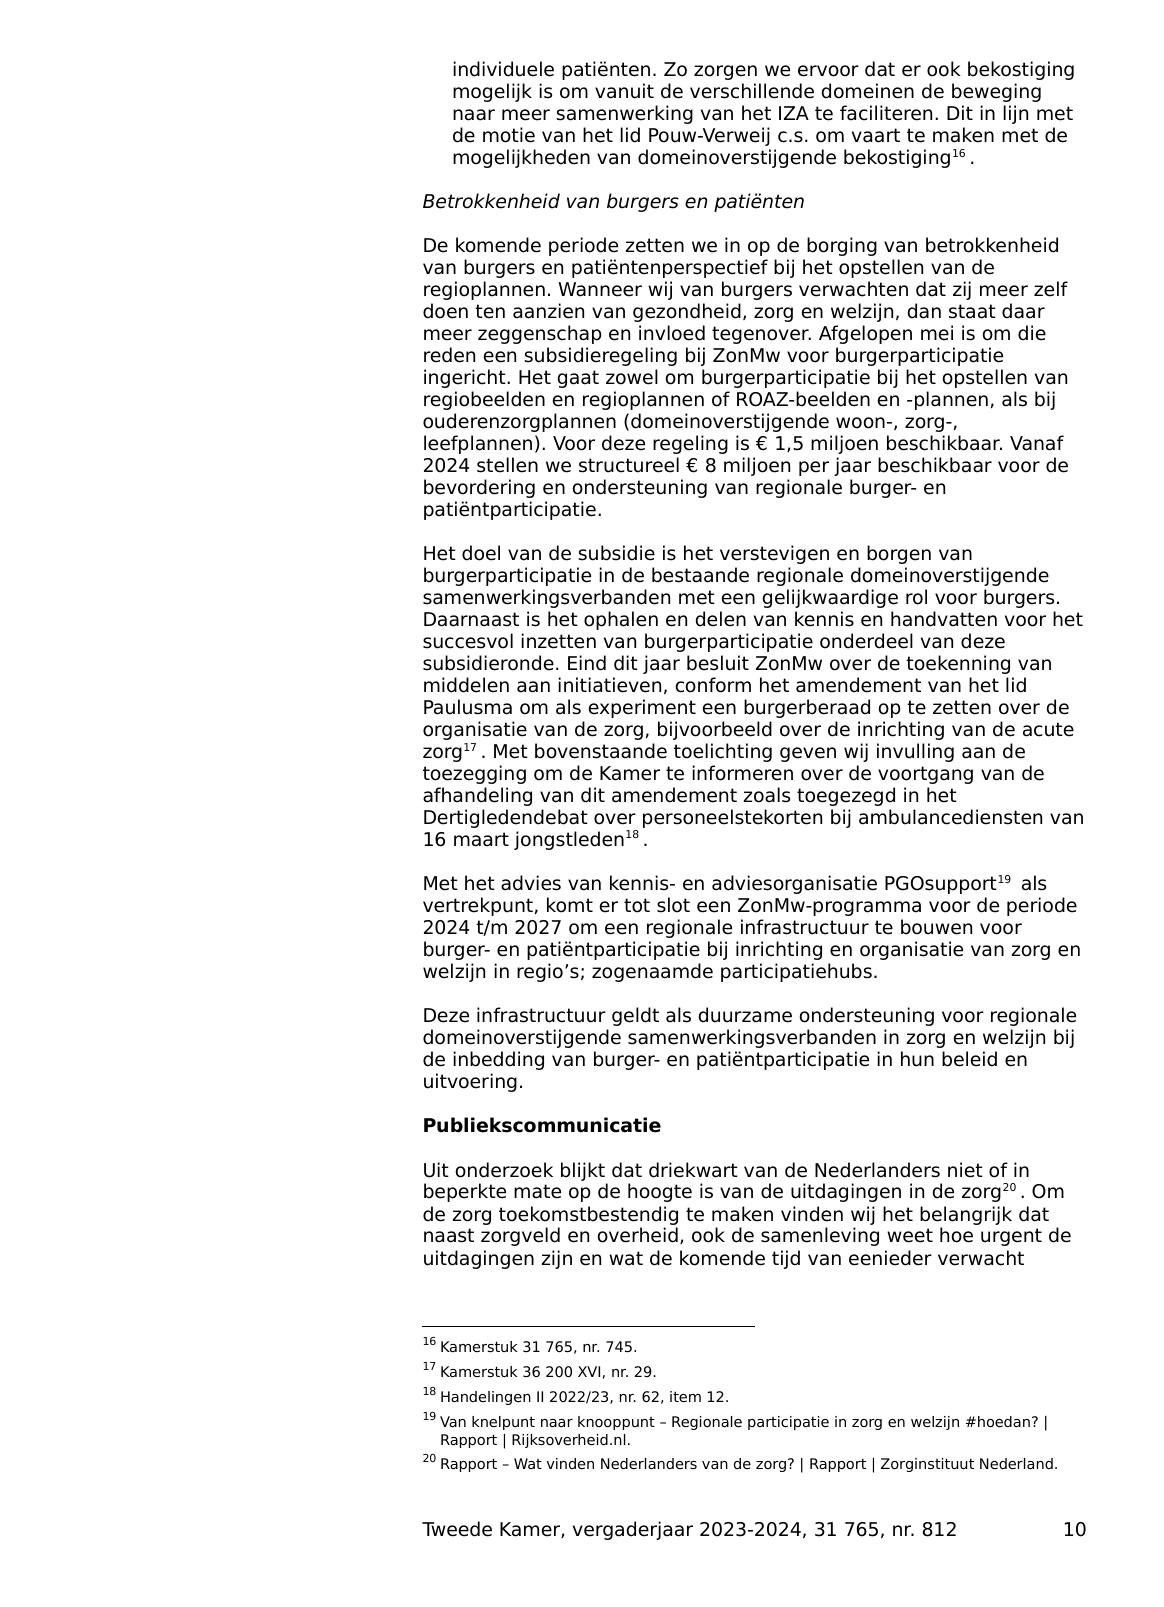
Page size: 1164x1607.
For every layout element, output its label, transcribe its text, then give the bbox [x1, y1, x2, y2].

text individuele patiënten. Zo zorgen we ervoor dat er ook bekostiging mogelijk is om vanuit de verschillende domeinen de beweging naar meer samenwerking van het IZA te faciliteren. Dit in lijn met de motie van het lid Pouw-Verweij c.s. om vaart te maken met de mogelijkheden van domeinoverstijgende bekostiging. [422, 59, 1087, 169]
text Met het advies van kennis- en adviesorganisatie PGOsupport als vertrekpunt, komt er tot slot een ZonMw-programma voor de periode 2024 t/m 2027 om een regionale infrastructuur te bouwen voor burger- en patiëntparticipatie bij inrichting en organisatie van zorg en welzijn in regio’s; zogenaamde participatiehubs. [422, 873, 1087, 983]
text Het doel van de subsidie is het verstevigen en borgen van burgerparticipatie in de bestaande regionale domeinoverstijgende samenwerkingsverbanden met een gelijkwaardige rol voor burgers. Daarnaast is het ophalen en delen van kennis en handvatten voor het succesvol inzetten van burgerparticipatie onderdeel van deze subsidieronde. Eind dit jaar besluit ZonMw over de toekenning van middelen aan initiatieven, conform het amendement van het lid Paulusma om als experiment een burgerberaad op te zetten over de organisatie van de zorg, bijvoorbeeld over de inrichting van de acute zorg. Met bovenstaande toelichting geven wij invulling aan de toezegging om de Kamer te informeren over de voortgang van de afhandeling van dit amendement zoals toegezegd in het Dertigledendebat over personeelstekorten bij ambulancediensten van 16 maart jongstleden. [422, 543, 1087, 851]
subtitle Betrokkenheid van burgers en patiënten [422, 191, 1087, 213]
text Deze infrastructuur geldt als duurzame ondersteuning voor regionale domeinoverstijgende samenwerkingsverbanden in zorg en welzijn bij de inbedding van burger- en patiëntparticipatie in hun beleid en uitvoering. [422, 1005, 1087, 1093]
subtitle Publiekscommunicatie [422, 1115, 1087, 1137]
text Van knelpunt naar knooppunt – Regionale participatie in zorg en welzijn #hoedan? | Rapport | Rijksoverheid.nl. [422, 1410, 1087, 1449]
text Uit onderzoek blijkt dat driekwart van de Nederlanders niet of in beperkte mate op de hoogte is van de uitdagingen in de zorg. Om de zorg toekomstbestendig te maken vinden wij het belangrijk dat naast zorgveld en overheid, ook de samenleving weet hoe urgent de uitdagingen zijn en wat de komende tijd van eenieder verwacht [422, 1159, 1087, 1269]
text Kamerstuk 36 200 XVI, nr. 29. [422, 1360, 1087, 1382]
text De komende periode zetten we in op de borging van betrokkenheid van burgers en patiëntenperspectief bij het opstellen van de regioplannen. Wanneer wij van burgers verwachten dat zij meer zelf doen ten aanzien van gezondheid, zorg en welzijn, dan staat daar meer zeggenschap en invloed tegenover. Afgelopen mei is om die reden een subsidieregeling bij ZonMw voor burgerparticipatie ingericht. Het gaat zowel om burgerparticipatie bij het opstellen van regiobeelden en regioplannen of ROAZ-beelden en -plannen, als bij ouderenzorgplannen (domeinoverstijgende woon-, zorg-, leefplannen). Voor deze regeling is € 1,5 miljoen beschikbaar. Vanaf 2024 stellen we structureel € 8 miljoen per jaar beschikbaar voor de bevordering en ondersteuning van regionale burger- en patiëntparticipatie. [422, 235, 1087, 521]
text Handelingen II 2022/23, nr. 62, item 12. [422, 1385, 1087, 1407]
text Kamerstuk 31 765, nr. 745. [422, 1335, 1087, 1357]
text Rapport – Wat vinden Nederlanders van de zorg? | Rapport | Zorginstituut Nederland. [422, 1452, 1087, 1474]
